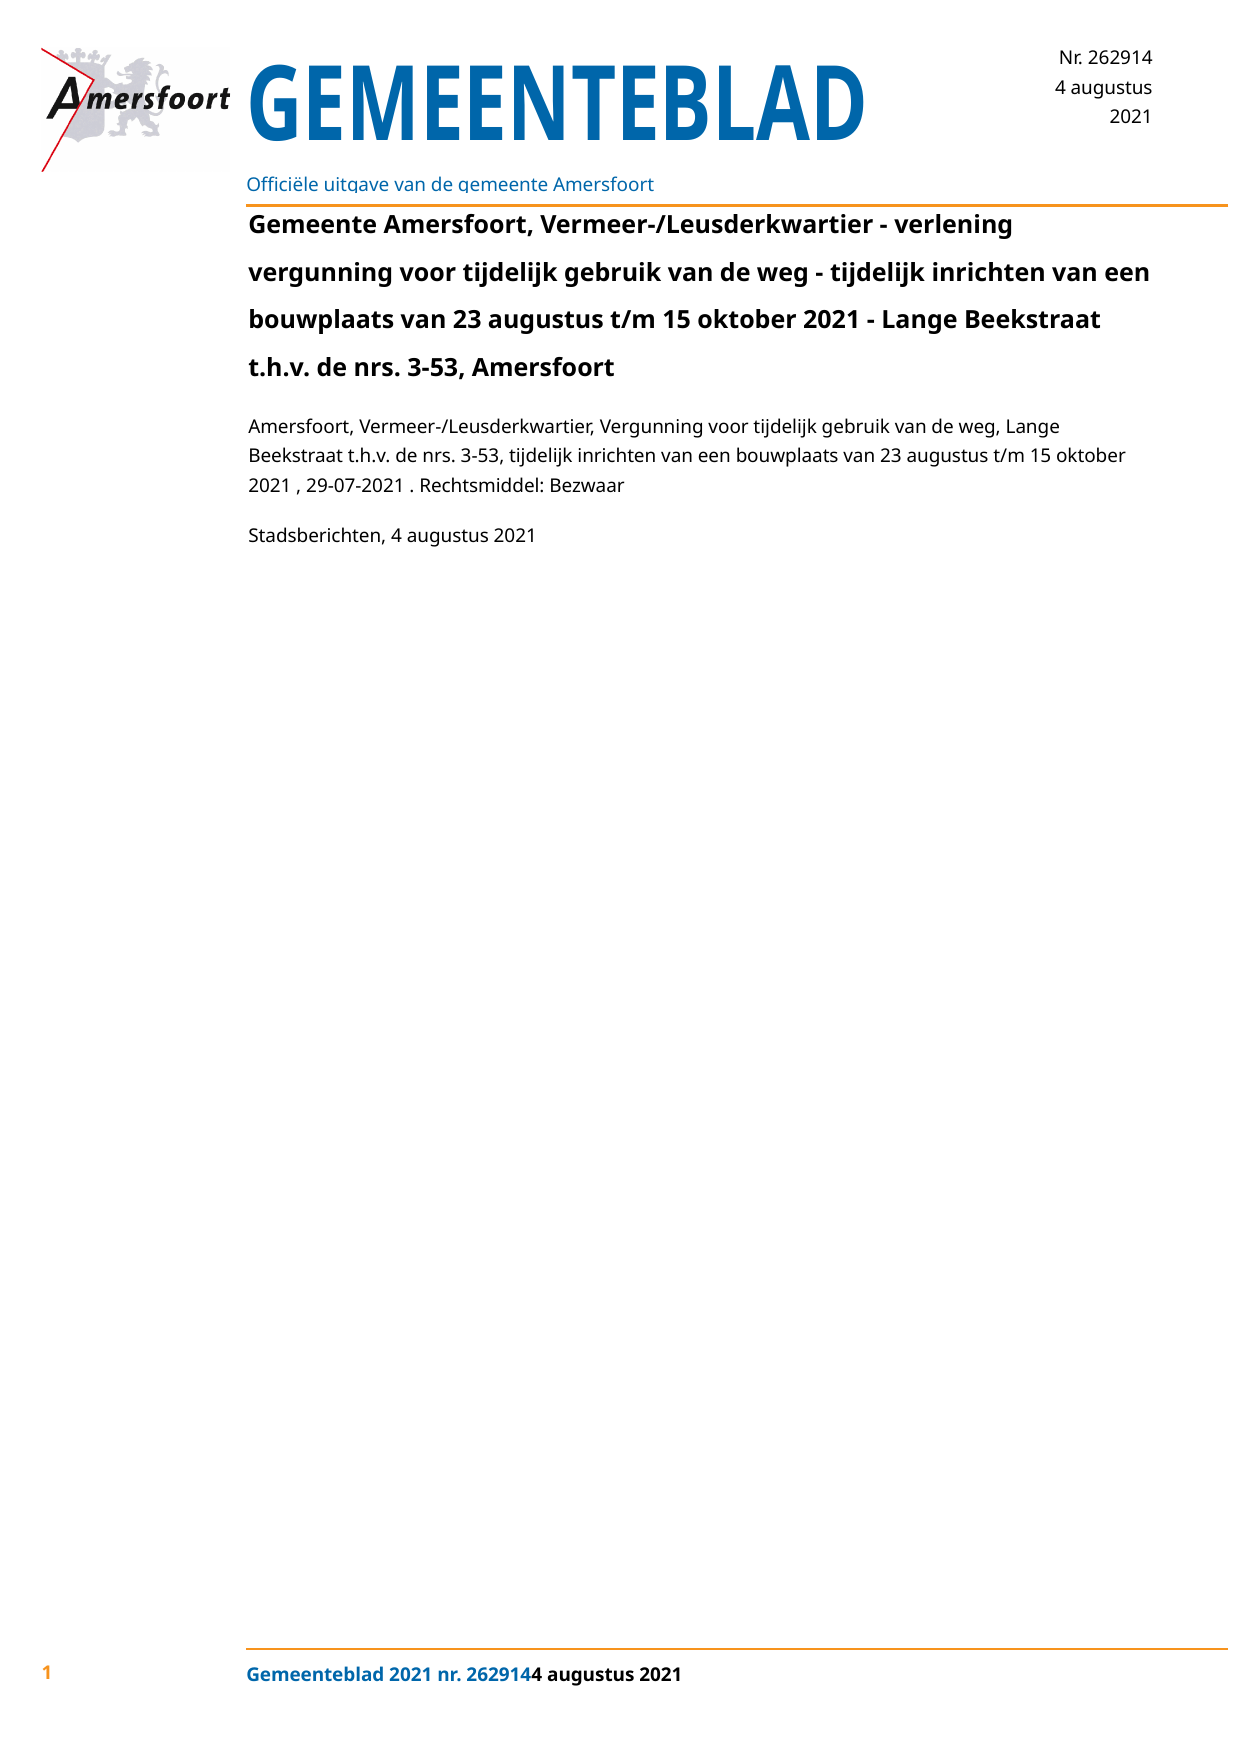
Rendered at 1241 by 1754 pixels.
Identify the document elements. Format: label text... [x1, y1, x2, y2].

picture [41, 47, 231, 172]
text Gemeente Amersfoort, Vermeer-/Leusderkwartier - verlening vergunning voor tijdelijk gebruik van de weg - tijdelijk inrichten van een bouwplaats van 23 augustus t/m 15 oktober 2021 - Lange Beekstraat t.h.v. de nrs. 3-53, Amersfoort [248, 207, 1152, 384]
text Stadsberichten, 4 augustus 2021 [248, 523, 1152, 548]
text Amersfoort, Vermeer-/Leusderkwartier, Vergunning voor tijdelijk gebruik van de weg, Lange Beekstraat t.h.v. de nrs. 3-53, tijdelijk inrichten van een bouwplaats van 23 augustus t/m 15 oktober 2021 , 29-07-2021 . Rechtsmiddel: Bezwaar [248, 413, 1152, 498]
